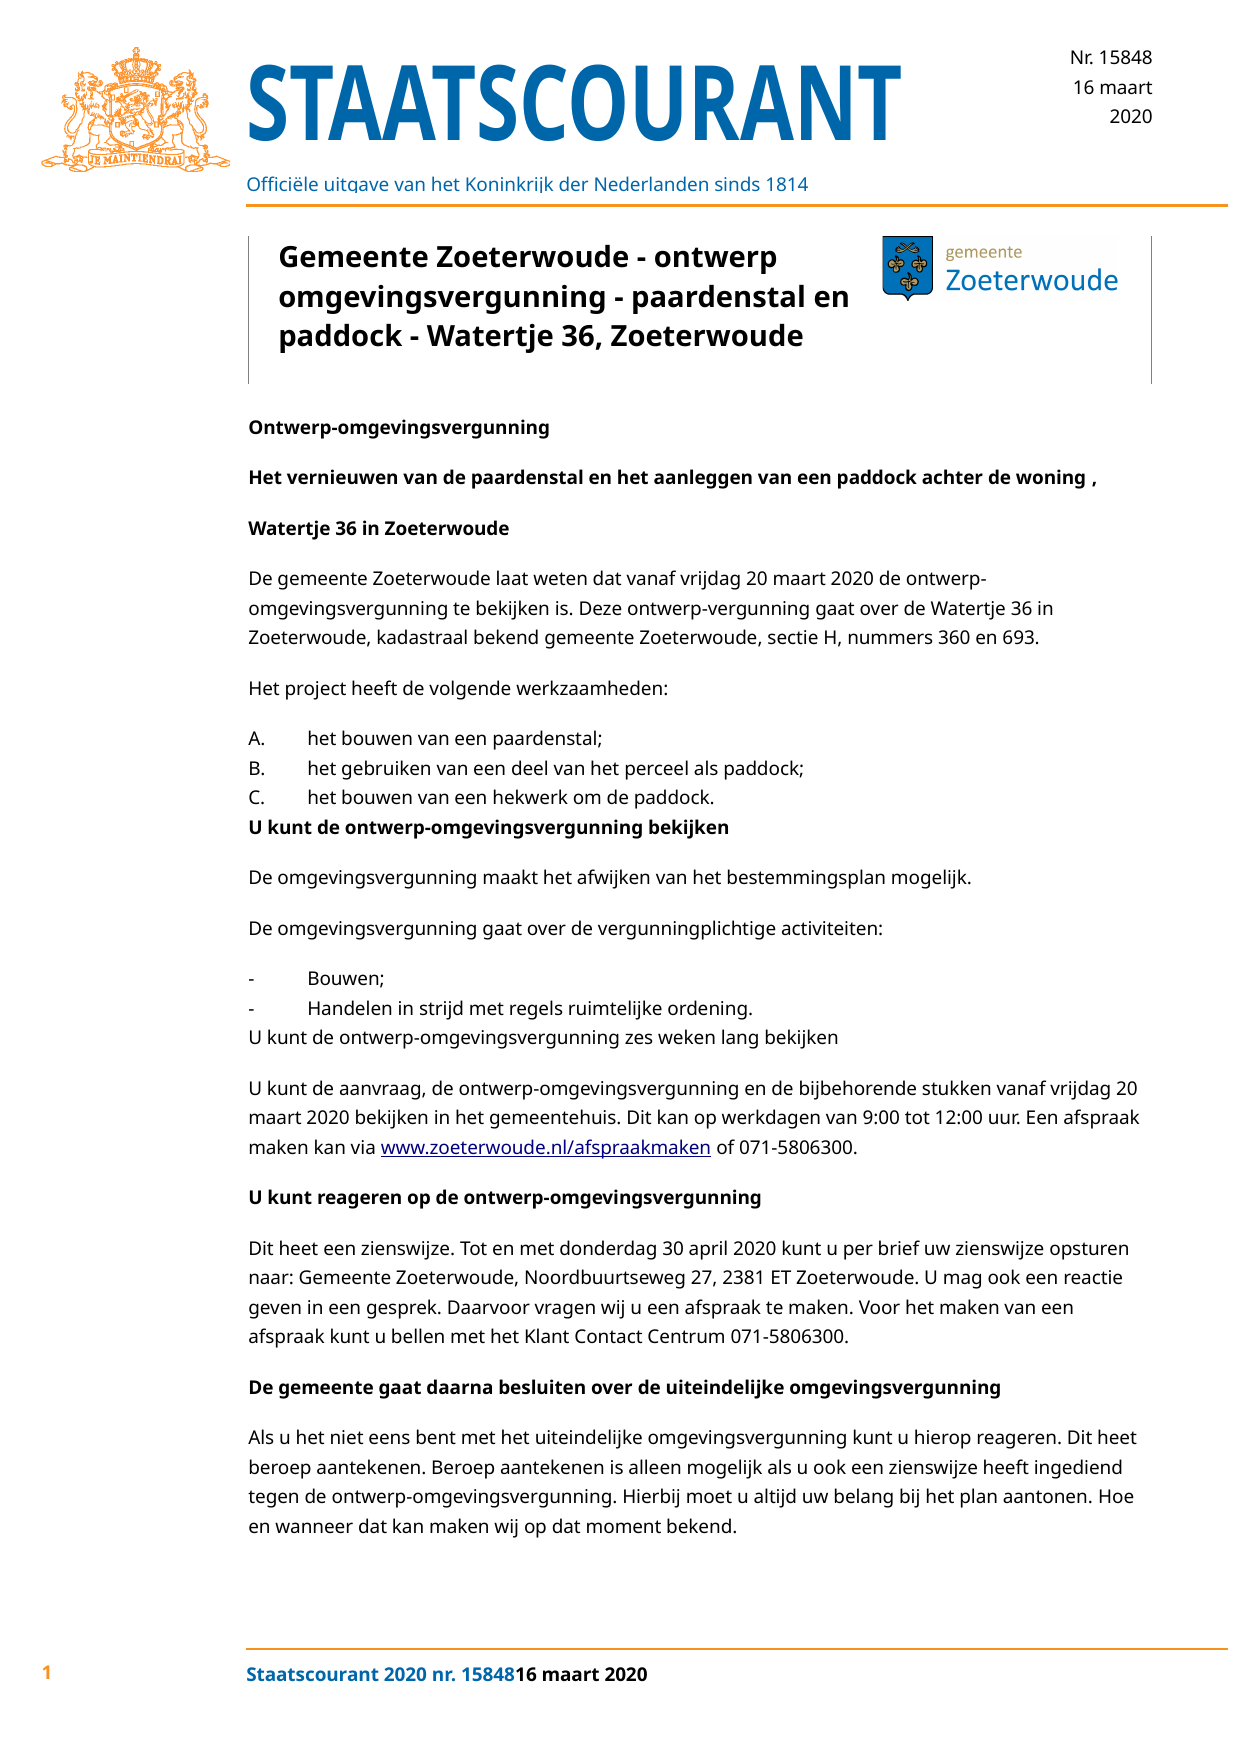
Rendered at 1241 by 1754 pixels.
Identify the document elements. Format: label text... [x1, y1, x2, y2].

text De gemeente Zoeterwoude laat weten dat vanaf vrijdag 20 maart 2020 de ontwerp-omgevingsvergunning te bekijken is. Deze ontwerp-vergunning gaat over de Watertje 36 in Zoeterwoude, kadastraal bekend gemeente Zoeterwoude, sectie H, nummers 360 en 693. [248, 565, 1152, 650]
text De omgevingsvergunning maakt het afwijken van het bestemmingsplan mogelijk. [248, 864, 1152, 890]
list het bouwen van een paardenstal; [248, 725, 1152, 751]
list het gebruiken van een deel van het perceel als paddock; [248, 755, 1152, 781]
list het bouwen van een hekwerk om de paddock. [248, 784, 1152, 810]
text De omgevingsvergunning gaat over de vergunningplichtige activiteiten: [248, 915, 1152, 941]
table_header Gemeente Zoeterwoude - ontwerp omgevingsvergunning - paardenstal en paddock - Watertje 36, Zoeterwoude [249, 236, 850, 384]
picture [41, 47, 231, 172]
list Handelen in strijd met regels ruimtelijke ordening. [248, 995, 1152, 1021]
list Bouwen; [248, 965, 1152, 991]
picture [882, 236, 1119, 301]
text U kunt de aanvraag, de ontwerp-omgevingsvergunning en de bijbehorende stukken vanaf vrijdag 20 maart 2020 bekijken in het gemeentehuis. Dit kan op werkdagen van 9:00 tot 12:00 uur. Een afspraak maken kan via www.zoeterwoude.nl/afspraakmaken of 071-5806300. [248, 1075, 1152, 1160]
text Dit heet een zienswijze. Tot en met donderdag 30 april 2020 kunt u per brief uw zienswijze opsturen naar: Gemeente Zoeterwoude, Noordbuurtseweg 27, 2381 ET Zoeterwoude. U mag ook een reactie geven in een gesprek. Daarvoor vragen wij u een afspraak te maken. Voor het maken van een afspraak kunt u bellen met het Klant Contact Centrum 071-5806300. [248, 1235, 1152, 1349]
text U kunt de ontwerp-omgevingsvergunning bekijken [248, 814, 1152, 840]
text U kunt de ontwerp-omgevingsvergunning zes weken lang bekijken [248, 1024, 1152, 1050]
table_header [850, 236, 1151, 384]
text U kunt reageren op de ontwerp-omgevingsvergunning [248, 1184, 1152, 1210]
text Ontwerp-omgevingsvergunning [248, 414, 1152, 440]
text De gemeente gaat daarna besluiten over de uiteindelijke omgevingsvergunning [248, 1374, 1152, 1400]
text Het vernieuwen van de paardenstal en het aanleggen van een paddock achter de woning , [248, 464, 1152, 490]
text Het project heeft de volgende werkzaamheden: [248, 675, 1152, 701]
text Als u het niet eens bent met het uiteindelijke omgevingsvergunning kunt u hierop reageren. Dit heet beroep aantekenen. Beroep aantekenen is alleen mogelijk als u ook een zienswijze heeft ingediend tegen de ontwerp-omgevingsvergunning. Hierbij moet u altijd uw belang bij het plan aantonen. Hoe en wanneer dat kan maken wij op dat moment bekend. [248, 1424, 1152, 1539]
text Watertje 36 in Zoeterwoude [248, 515, 1152, 541]
